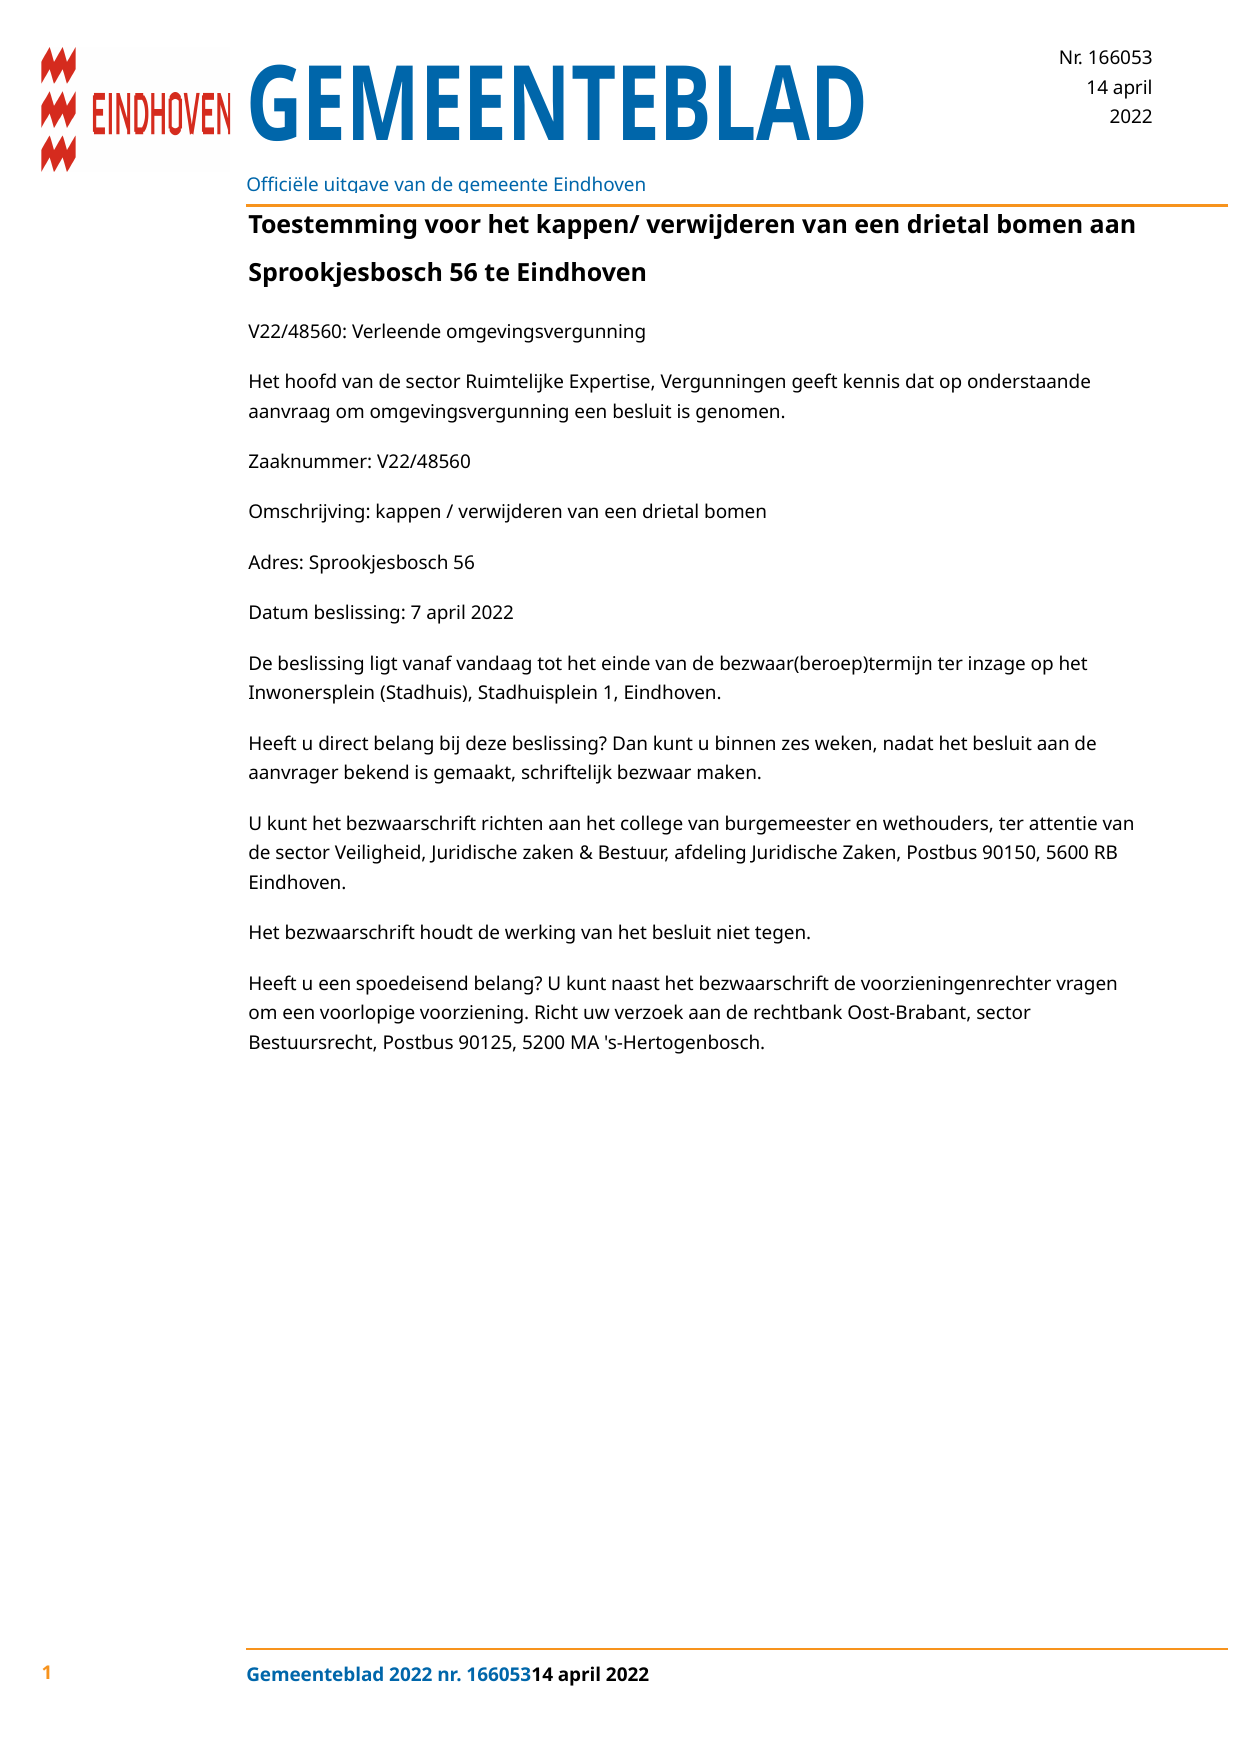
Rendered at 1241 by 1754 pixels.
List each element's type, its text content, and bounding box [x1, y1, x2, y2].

text Toestemming voor het kappen/ verwijderen van een drietal bomen aan Sprookjesbosch 56 te Eindhoven [248, 207, 1152, 288]
text Het hoofd van de sector Ruimtelijke Expertise, Vergunningen geeft kennis dat op onderstaande aanvraag om omgevingsvergunning een besluit is genomen. [248, 368, 1152, 424]
text Heeft u een spoedeisend belang? U kunt naast het bezwaarschrift de voorzieningenrechter vragen om een voorlopige voorziening. Richt uw verzoek aan de rechtbank Oost-Brabant, sector Bestuursrecht, Postbus 90125, 5200 MA 's-Hertogenbosch. [248, 970, 1152, 1055]
text Heeft u direct belang bij deze beslissing? Dan kunt u binnen zes weken, nadat het besluit aan de aanvrager bekend is gemaakt, schriftelijk bezwaar maken. [248, 730, 1152, 785]
text De beslissing ligt vanaf vandaag tot het einde van de bezwaar(beroep)termijn ter inzage op het Inwonersplein (Stadhuis), Stadhuisplein 1, Eindhoven. [248, 650, 1152, 705]
text Adres: Sprookjesbosch 56 [248, 549, 1152, 575]
text Het bezwaarschrift houdt de werking van het besluit niet tegen. [248, 919, 1152, 945]
text Datum beslissing: 7 april 2022 [248, 599, 1152, 625]
text V22/48560: Verleende omgevingsvergunning [248, 318, 1152, 344]
text U kunt het bezwaarschrift richten aan het college van burgemeester en wethouders, ter attentie van de sector Veiligheid, Juridische zaken & Bestuur, afdeling Juridische Zaken, Postbus 90150, 5600 RB Eindhoven. [248, 810, 1152, 895]
text Omschrijving: kappen / verwijderen van een drietal bomen [248, 499, 1152, 524]
text Zaaknummer: V22/48560 [248, 448, 1152, 474]
picture [41, 47, 231, 172]
